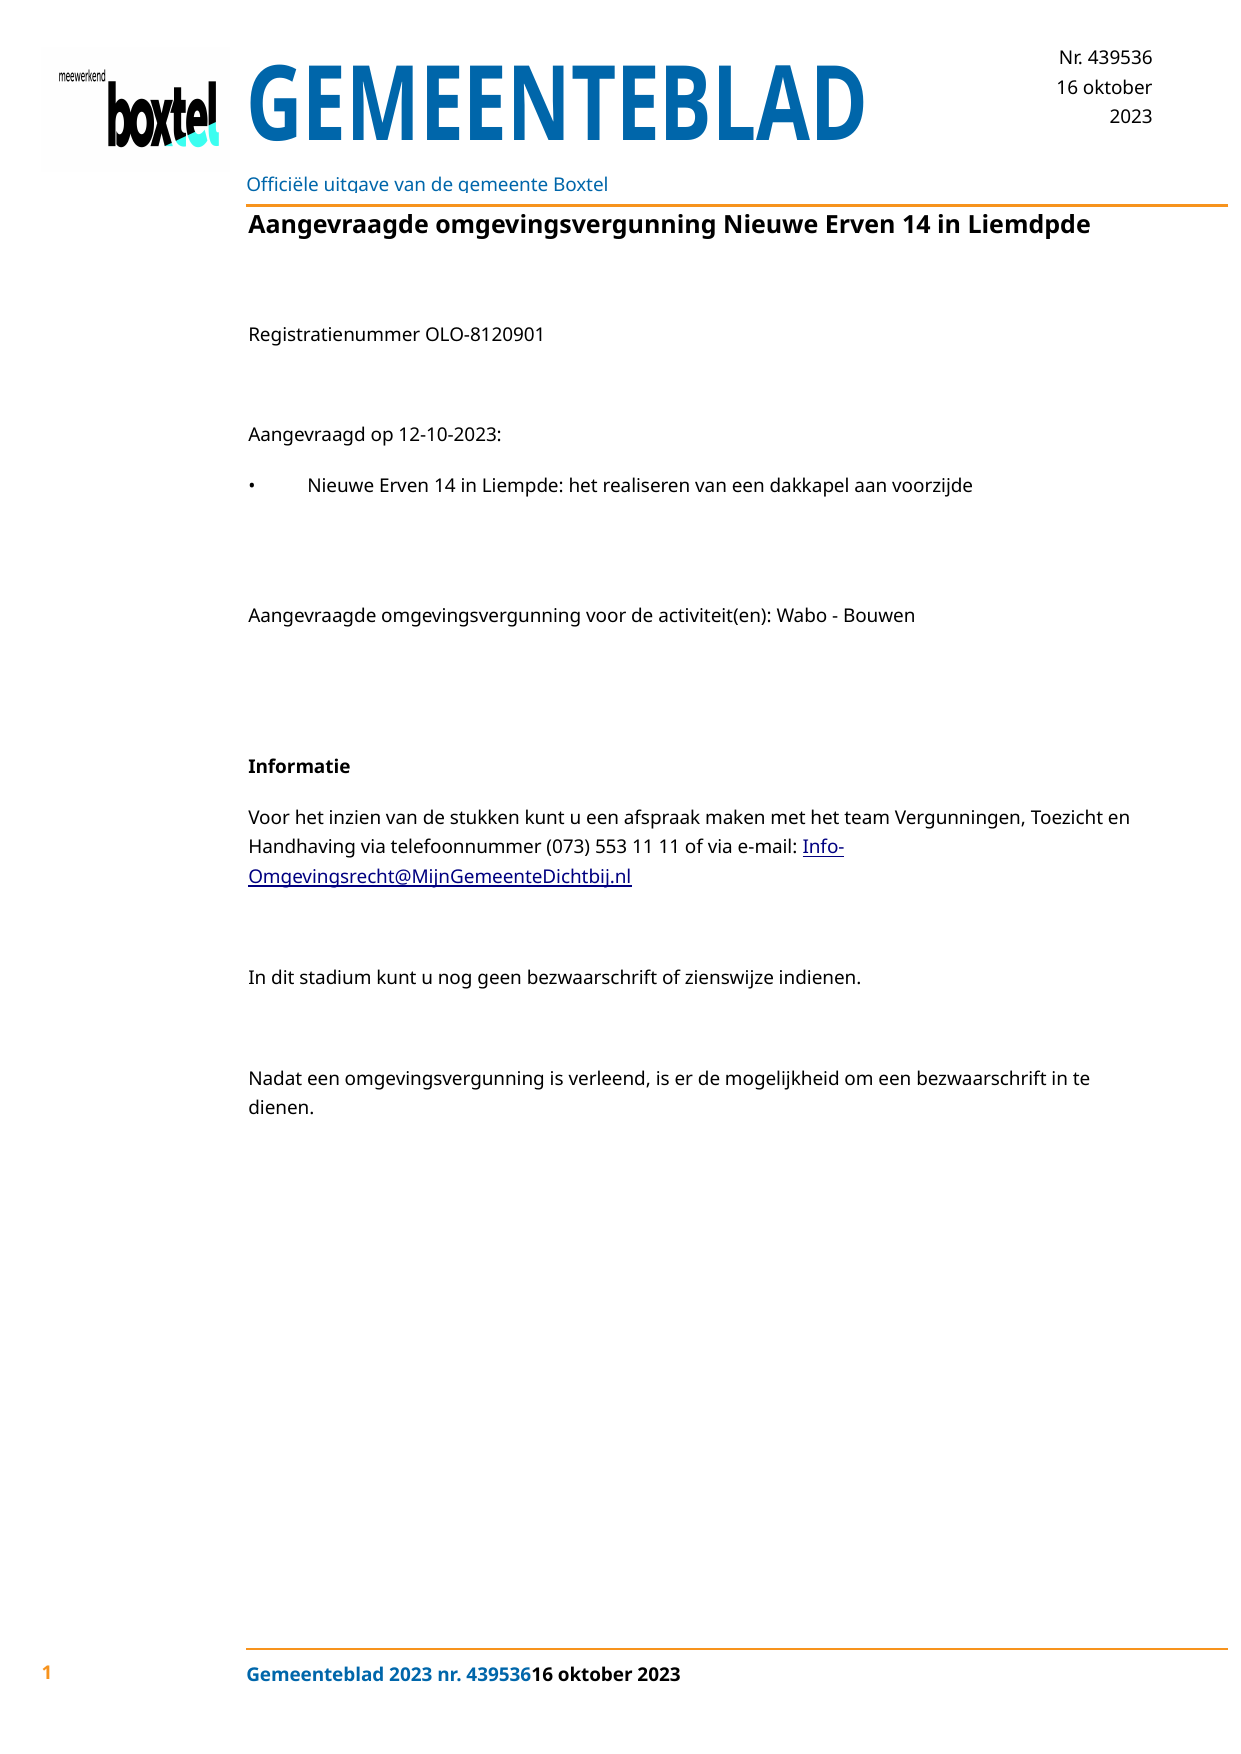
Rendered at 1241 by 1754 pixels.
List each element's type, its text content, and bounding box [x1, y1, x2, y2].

text Voor het inzien van de stukken kunt u een afspraak maken met het team Vergunningen, Toezicht en Handhaving via telefoonnummer (073) 553 11 11 of via e-mail: Info-Omgevingsrecht@MijnGemeenteDichtbij.nl [248, 804, 1152, 889]
text Aangevraagd op 12-10-2023: [248, 422, 1152, 447]
picture [41, 47, 231, 172]
list Nieuwe Erven 14 in Liempde: het realiseren van een dakkapel aan voorzijde [248, 472, 1152, 498]
text Aangevraagde omgevingsvergunning voor de activiteit(en): Wabo - Bouwen [248, 602, 1152, 628]
text In dit stadium kunt u nog geen bezwaarschrift of zienswijze indienen. [248, 964, 1152, 990]
text Informatie [248, 754, 1152, 779]
text Nadat een omgevingsvergunning is verleend, is er de mogelijkheid om een bezwaarschrift in te dienen. [248, 1065, 1152, 1120]
text Registratienummer OLO-8120901 [248, 321, 1152, 346]
text Aangevraagde omgevingsvergunning Nieuwe Erven 14 in Liemdpde [248, 207, 1152, 241]
